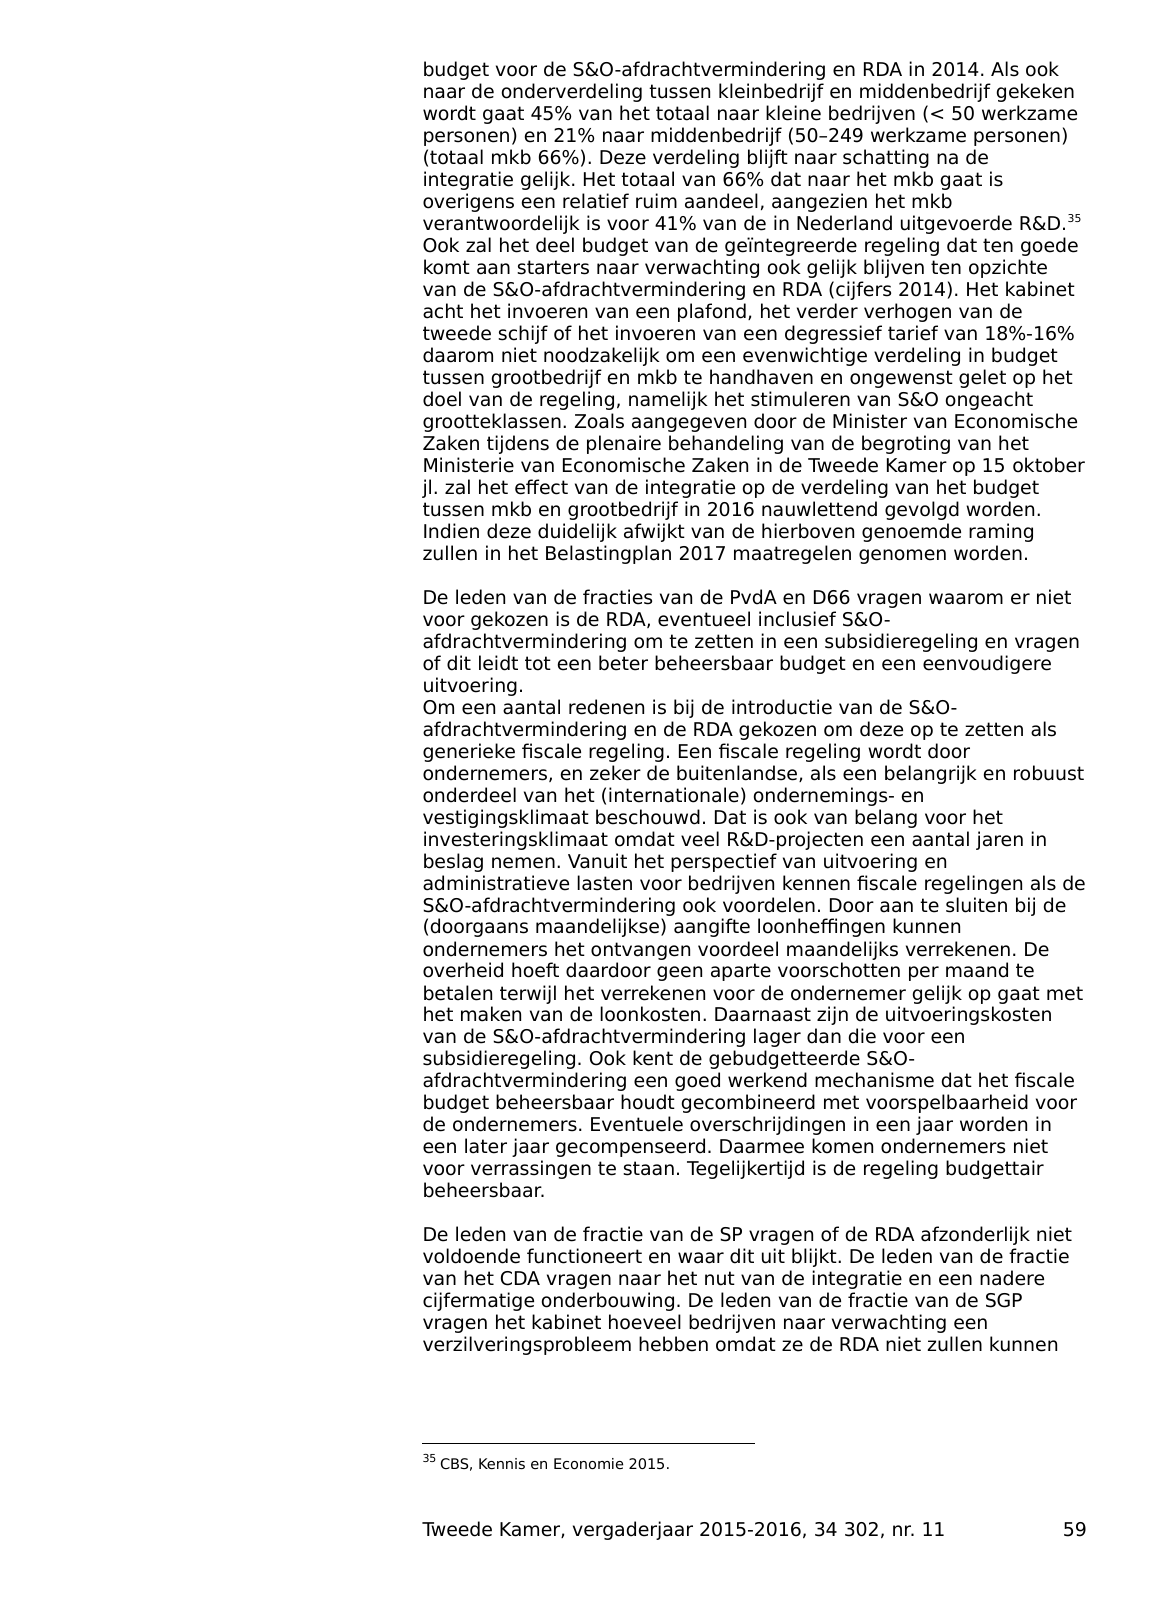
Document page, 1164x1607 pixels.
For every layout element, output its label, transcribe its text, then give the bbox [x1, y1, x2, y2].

text De leden van de fractie van de SP vragen of de RDA afzonderlijk niet voldoende functioneert en waar dit uit blijkt. De leden van de fractie van het CDA vragen naar het nut van de integratie en een nadere cijfermatige onderbouwing. De leden van de fractie van de SGP vragen het kabinet hoeveel bedrijven naar verwachting een verzilveringsprobleem hebben omdat ze de RDA niet zullen kunnen [422, 1224, 1087, 1356]
text budget voor de S&O-afdrachtvermindering en RDA in 2014. Als ook naar de onderverdeling tussen kleinbedrijf en middenbedrijf gekeken wordt gaat 45% van het totaal naar kleine bedrijven (< 50 werkzame personen) en 21% naar middenbedrijf (50–249 werkzame personen) (totaal mkb 66%). Deze verdeling blijft naar schatting na de integratie gelijk. Het totaal van 66% dat naar het mkb gaat is overigens een relatief ruim aandeel, aangezien het mkb verantwoordelijk is voor 41% van de in Nederland uitgevoerde R&D. Ook zal het deel budget van de geïntegreerde regeling dat ten goede komt aan starters naar verwachting ook gelijk blijven ten opzichte van de S&O-afdrachtvermindering en RDA (cijfers 2014). Het kabinet acht het invoeren van een plafond, het verder verhogen van de tweede schijf of het invoeren van een degressief tarief van 18%-16% daarom niet noodzakelijk om een evenwichtige verdeling in budget tussen grootbedrijf en mkb te handhaven en ongewenst gelet op het doel van de regeling, namelijk het stimuleren van S&O ongeacht grootteklassen. Zoals aangegeven door de Minister van Economische Zaken tijdens de plenaire behandeling van de begroting van het Ministerie van Economische Zaken in de Tweede Kamer op 15 oktober jl. zal het effect van de integratie op de verdeling van het budget tussen mkb en grootbedrijf in 2016 nauwlettend gevolgd worden. Indien deze duidelijk afwijkt van de hierboven genoemde raming zullen in het Belastingplan 2017 maatregelen genomen worden. [422, 59, 1087, 564]
text Om een aantal redenen is bij de introductie van de S&O-afdrachtvermindering en de RDA gekozen om deze op te zetten als generieke fiscale regeling. Een fiscale regeling wordt door ondernemers, en zeker de buitenlandse, als een belangrijk en robuust onderdeel van het (internationale) ondernemings- en vestigingsklimaat beschouwd. Dat is ook van belang voor het investeringsklimaat omdat veel R&D-projecten een aantal jaren in beslag nemen. Vanuit het perspectief van uitvoering en administratieve lasten voor bedrijven kennen fiscale regelingen als de S&O-afdrachtvermindering ook voordelen. Door aan te sluiten bij de (doorgaans maandelijkse) aangifte loonheffingen kunnen ondernemers het ontvangen voordeel maandelijks verrekenen. De overheid hoeft daardoor geen aparte voorschotten per maand te betalen terwijl het verrekenen voor de ondernemer gelijk op gaat met het maken van de loonkosten. Daarnaast zijn de uitvoeringskosten van de S&O-afdrachtvermindering lager dan die voor een subsidieregeling. Ook kent de gebudgetteerde S&O-afdrachtvermindering een goed werkend mechanisme dat het fiscale budget beheersbaar houdt gecombineerd met voorspelbaarheid voor de ondernemers. Eventuele overschrijdingen in een jaar worden in een later jaar gecompenseerd. Daarmee komen ondernemers niet voor verrassingen te staan. Tegelijkertijd is de regeling budgettair beheersbaar. [422, 697, 1087, 1202]
text De leden van de fracties van de PvdA en D66 vragen waarom er niet voor gekozen is de RDA, eventueel inclusief S&O-afdrachtvermindering om te zetten in een subsidieregeling en vragen of dit leidt tot een beter beheersbaar budget en een eenvoudigere uitvoering. [422, 587, 1087, 697]
text CBS, Kennis en Economie 2015. [422, 1452, 1087, 1474]
